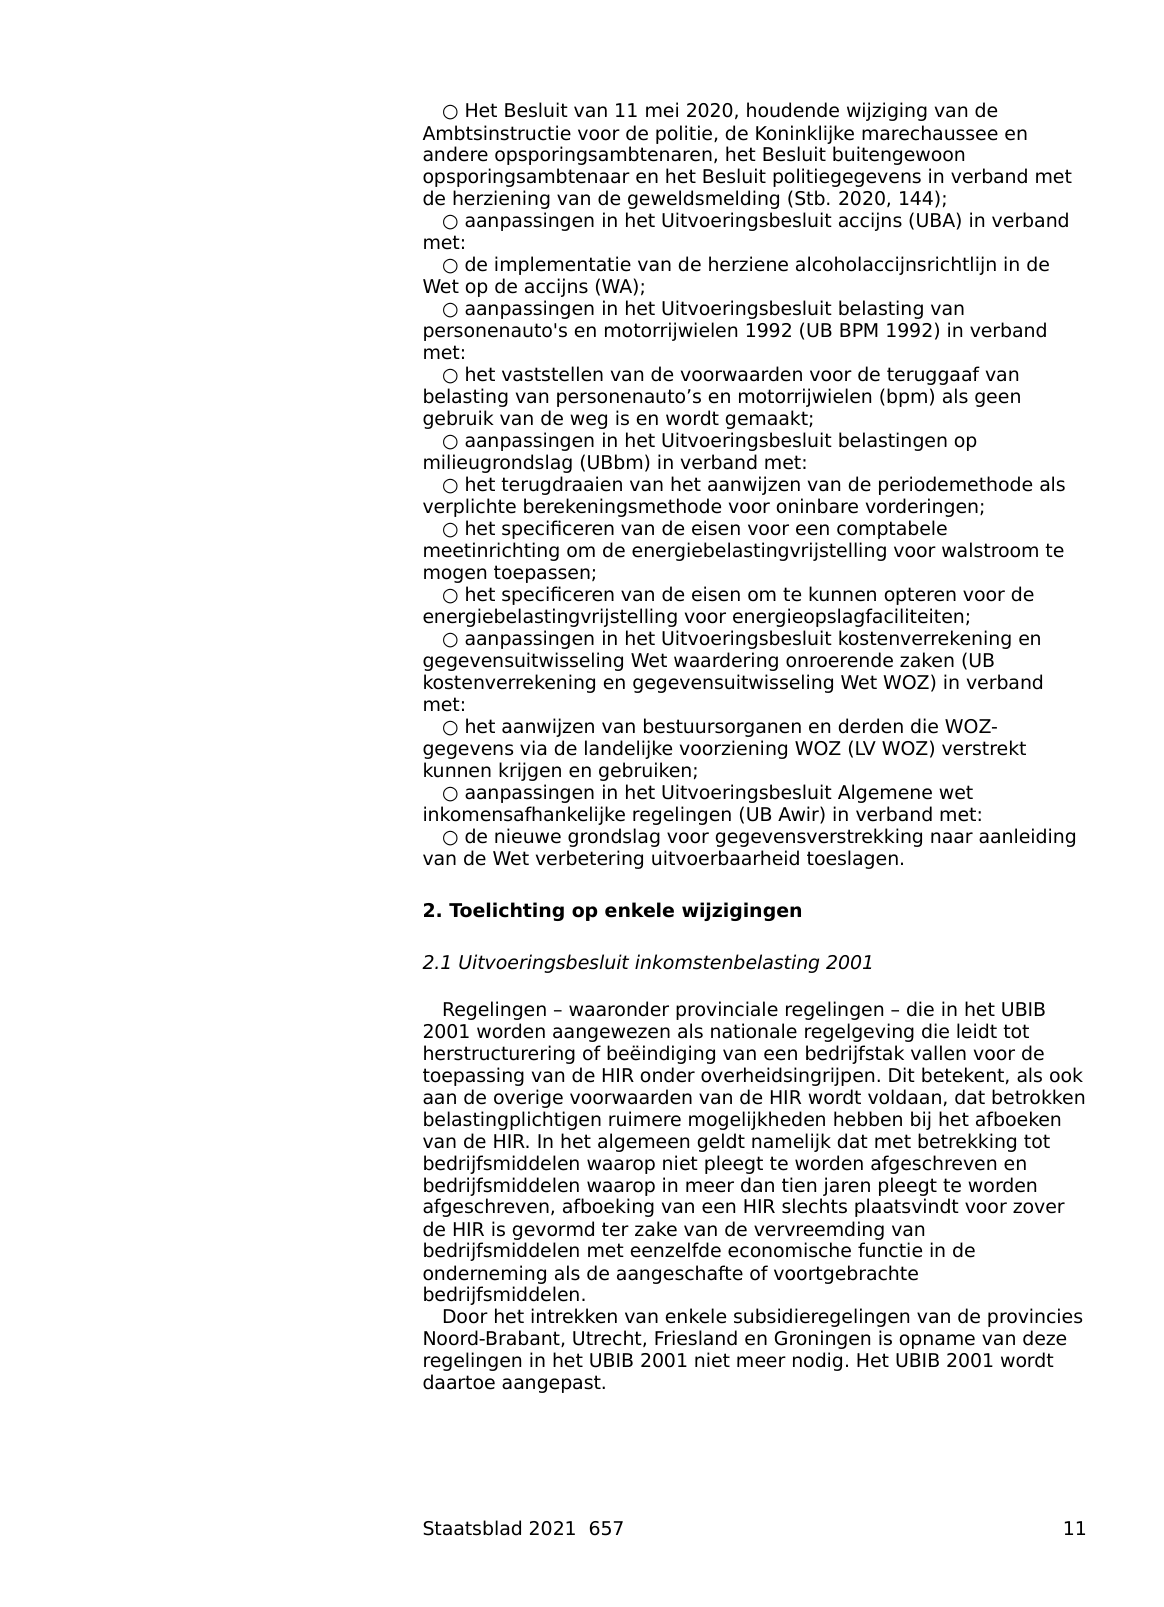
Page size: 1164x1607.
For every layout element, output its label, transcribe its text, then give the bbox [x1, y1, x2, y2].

text Regelingen – waaronder provinciale regelingen – die in het UBIB 2001 worden aangewezen als nationale regelgeving die leidt tot herstructurering of beëindiging van een bedrijfstak vallen voor de toepassing van de HIR onder overheidsingrijpen. Dit betekent, als ook aan de overige voorwaarden van de HIR wordt voldaan, dat betrokken belastingplichtigen ruimere mogelijkheden hebben bij het afboeken van de HIR. In het algemeen geldt namelijk dat met betrekking tot bedrijfsmiddelen waarop niet pleegt te worden afgeschreven en bedrijfsmiddelen waarop in meer dan tien jaren pleegt te worden afgeschreven, afboeking van een HIR slechts plaatsvindt voor zover de HIR is gevormd ter zake van de vervreemding van bedrijfsmiddelen met eenzelfde economische functie in de onderneming als de aangeschafte of voortgebrachte bedrijfsmiddelen. [422, 999, 1087, 1306]
text ○ het terugdraaien van het aanwijzen van de periodemethode als verplichte berekeningsmethode voor oninbare vorderingen; [422, 474, 1087, 518]
text ○ de nieuwe grondslag voor gegevensverstrekking naar aanleiding van de Wet verbetering uitvoerbaarheid toeslagen. [422, 826, 1087, 870]
text ○ aanpassingen in het Uitvoeringsbesluit Algemene wet inkomensafhankelijke regelingen (UB Awir) in verband met: [422, 782, 1087, 826]
text ○ het specificeren van de eisen voor een comptabele meetinrichting om de energiebelastingvrijstelling voor walstroom te mogen toepassen; [422, 518, 1087, 584]
text ○ aanpassingen in het Uitvoeringsbesluit belastingen op milieugrondslag (UBbm) in verband met: [422, 430, 1087, 474]
text Door het intrekken van enkele subsidieregelingen van de provincies Noord-Brabant, Utrecht, Friesland en Groningen is opname van deze regelingen in het UBIB 2001 niet meer nodig. Het UBIB 2001 wordt daartoe aangepast. [422, 1306, 1087, 1394]
text ○ het aanwijzen van bestuursorganen en derden die WOZ-gegevens via de landelijke voorziening WOZ (LV WOZ) verstrekt kunnen krijgen en gebruiken; [422, 716, 1087, 782]
text ○ aanpassingen in het Uitvoeringsbesluit accijns (UBA) in verband met: [422, 210, 1087, 254]
text ○ aanpassingen in het Uitvoeringsbesluit kostenverrekening en gegevensuitwisseling Wet waardering onroerende zaken (UB kostenverrekening en gegevensuitwisseling Wet WOZ) in verband met: [422, 628, 1087, 716]
subtitle 2.1 Uitvoeringsbesluit inkomstenbelasting 2001 [422, 952, 1087, 974]
text ○ de implementatie van de herziene alcoholaccijnsrichtlijn in de Wet op de accijns (WA); [422, 254, 1087, 298]
text ○ het specificeren van de eisen om te kunnen opteren voor de energiebelastingvrijstelling voor energieopslagfaciliteiten; [422, 584, 1087, 628]
text ○ het vaststellen van de voorwaarden voor de teruggaaf van belasting van personenauto’s en motorrijwielen (bpm) als geen gebruik van de weg is en wordt gemaakt; [422, 364, 1087, 430]
subtitle 2. Toelichting op enkele wijzigingen [422, 900, 1087, 922]
text ○ aanpassingen in het Uitvoeringsbesluit belasting van personenauto's en motorrijwielen 1992 (UB BPM 1992) in verband met: [422, 298, 1087, 364]
text ○ Het Besluit van 11 mei 2020, houdende wijziging van de Ambtsinstructie voor de politie, de Koninklijke marechaussee en andere opsporingsambtenaren, het Besluit buitengewoon opsporingsambtenaar en het Besluit politiegegevens in verband met de herziening van de geweldsmelding (Stb. 2020, 144); [422, 100, 1087, 210]
